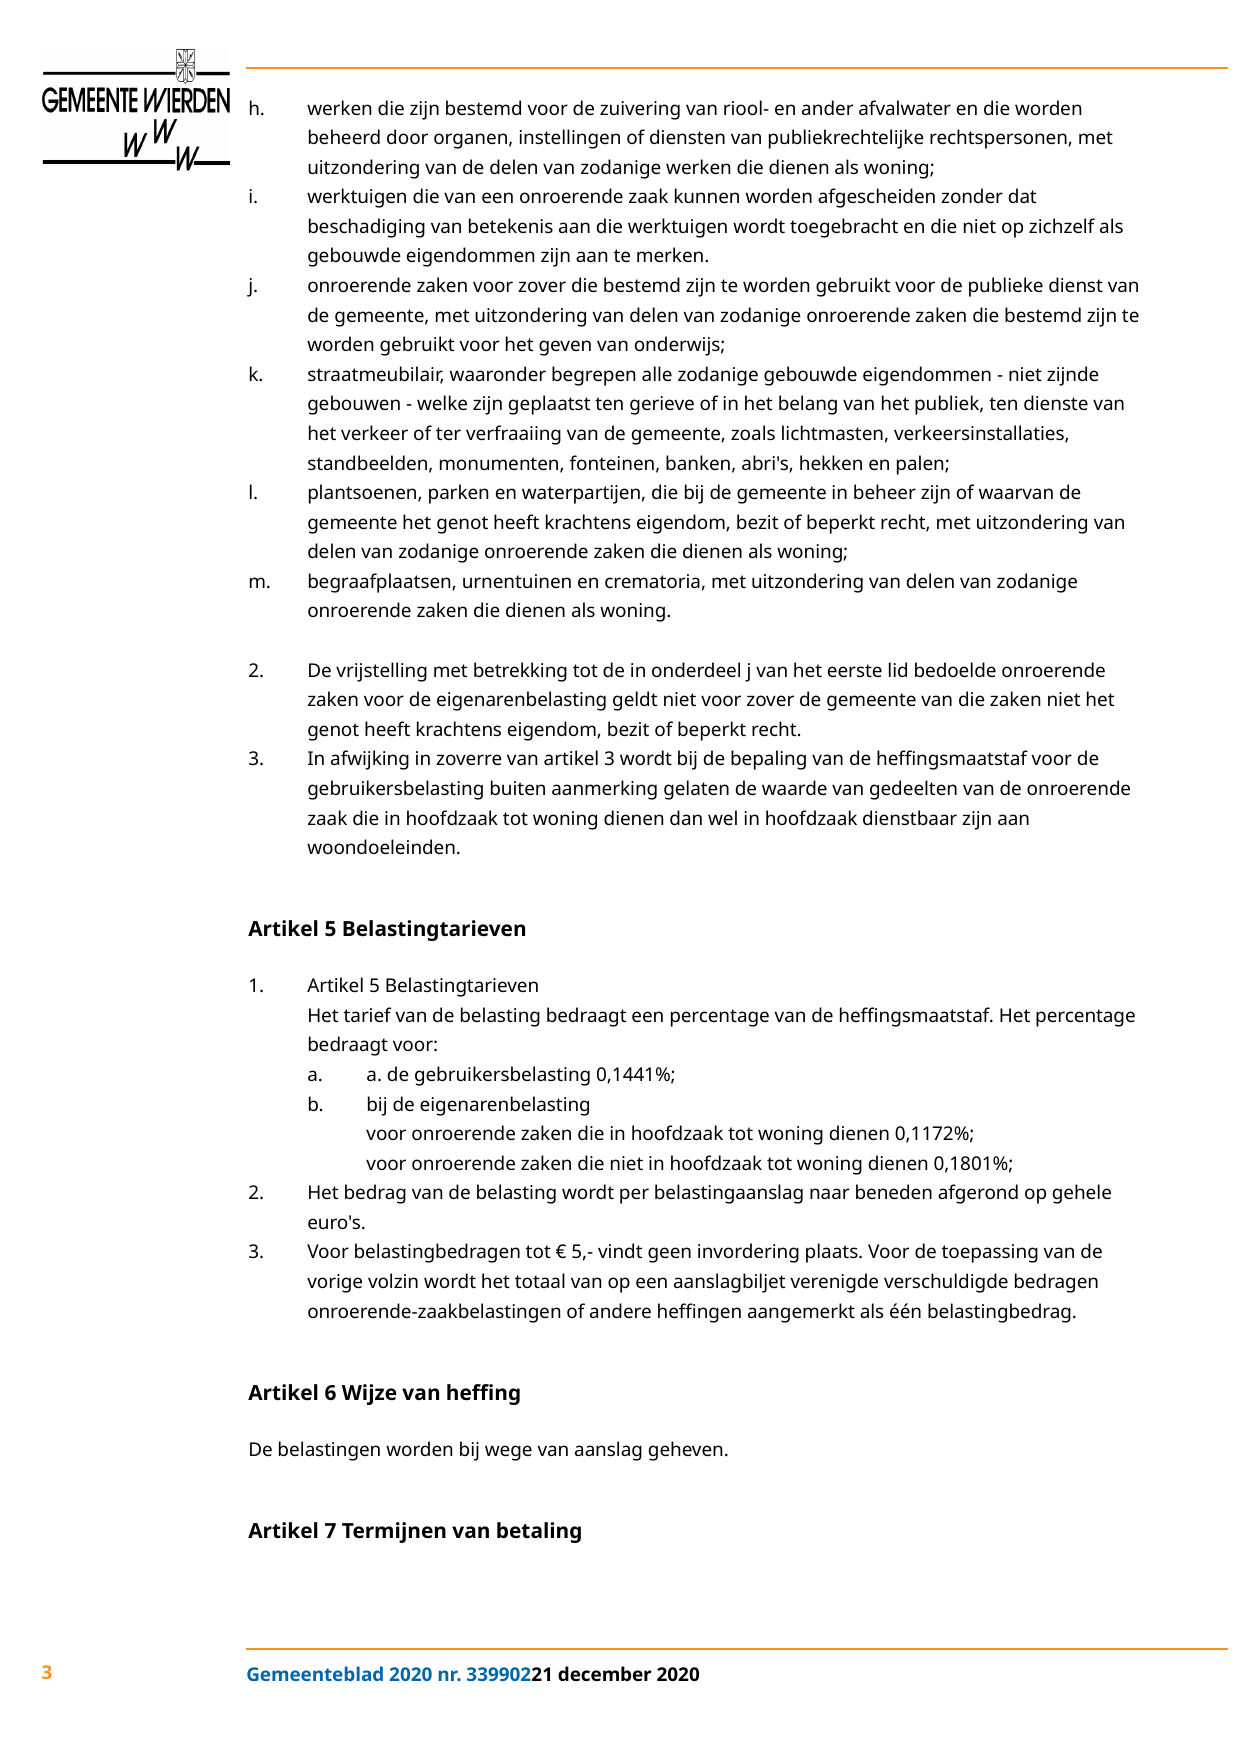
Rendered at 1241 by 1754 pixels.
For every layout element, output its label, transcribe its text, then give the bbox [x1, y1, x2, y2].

list Het bedrag van de belasting wordt per belastingaanslag naar beneden afgerond op gehele euro's. [248, 1179, 1152, 1235]
text De belastingen worden bij wege van aanslag geheven. [248, 1436, 1152, 1462]
list werktuigen die van een onroerende zaak kunnen worden afgescheiden zonder dat beschadiging van betekenis aan die werktuigen wordt toegebracht en die niet op zichzelf als gebouwde eigendommen zijn aan te merken. [248, 183, 1152, 268]
list De vrijstelling met betrekking tot de in onderdeel j van het eerste lid bedoelde onroerende zaken voor de eigenarenbelasting geldt niet voor zover de gemeente van die zaken niet het genot heeft krachtens eigendom, bezit of beperkt recht. [248, 657, 1152, 742]
list In afwijking in zoverre van artikel 3 wordt bij de bepaling van de heffingsmaatstaf voor de gebruikersbelasting buiten aanmerking gelaten de waarde van gedeelten van de onroerende zaak die in hoofdzaak tot woning dienen dan wel in hoofdzaak dienstbaar zijn aan woondoeleinden. [248, 746, 1152, 860]
list voor onroerende zaken die in hoofdzaak tot woning dienen 0,1172%; [307, 1120, 1152, 1146]
list Artikel 5 Belastingtarieven [248, 972, 1152, 998]
list a. de gebruikersbelasting 0,1441%; [307, 1061, 1152, 1087]
text Artikel 6 Wijze van heffing [248, 1378, 1152, 1406]
list bij de eigenarenbelasting [307, 1091, 1152, 1116]
list plantsoenen, parken en waterpartijen, die bij de gemeente in beheer zijn of waarvan de gemeente het genot heeft krachtens eigendom, bezit of beperkt recht, met uitzondering van delen van zodanige onroerende zaken die dienen als woning; [248, 479, 1152, 564]
text Artikel 5 Belastingtarieven [248, 914, 1152, 943]
list straatmeubilair, waaronder begrepen alle zodanige gebouwde eigendommen - niet zijnde gebouwen - welke zijn geplaatst ten gerieve of in het belang van het publiek, ten dienste van het verkeer of ter verfraaiing van de gemeente, zoals lichtmasten, verkeersinstallaties, standbeelden, monumenten, fonteinen, banken, abri's, hekken en palen; [248, 361, 1152, 476]
text Artikel 7 Termijnen van betaling [248, 1516, 1152, 1544]
list Het tarief van de belasting bedraagt een percentage van de heffingsmaatstaf. Het percentage bedraagt voor: [248, 1002, 1152, 1057]
picture [41, 47, 231, 172]
list werken die zijn bestemd voor de zuivering van riool- en ander afvalwater en die worden beheerd door organen, instellingen of diensten van publiekrechtelijke rechtspersonen, met uitzondering van de delen van zodanige werken die dienen als woning; [248, 95, 1152, 180]
list Voor belastingbedragen tot € 5,- vindt geen invordering plaats. Voor de toepassing van de vorige volzin wordt het totaal van op een aanslagbiljet verenigde verschuldigde bedragen onroerende-zaakbelastingen of andere heffingen aangemerkt als één belastingbedrag. [248, 1239, 1152, 1323]
list begraafplaatsen, urnentuinen en crematoria, met uitzondering van delen van zodanige onroerende zaken die dienen als woning. [248, 568, 1152, 623]
list onroerende zaken voor zover die bestemd zijn te worden gebruikt voor de publieke dienst van de gemeente, met uitzondering van delen van zodanige onroerende zaken die bestemd zijn te worden gebruikt voor het geven van onderwijs; [248, 272, 1152, 357]
list voor onroerende zaken die niet in hoofdzaak tot woning dienen 0,1801%; [307, 1150, 1152, 1176]
